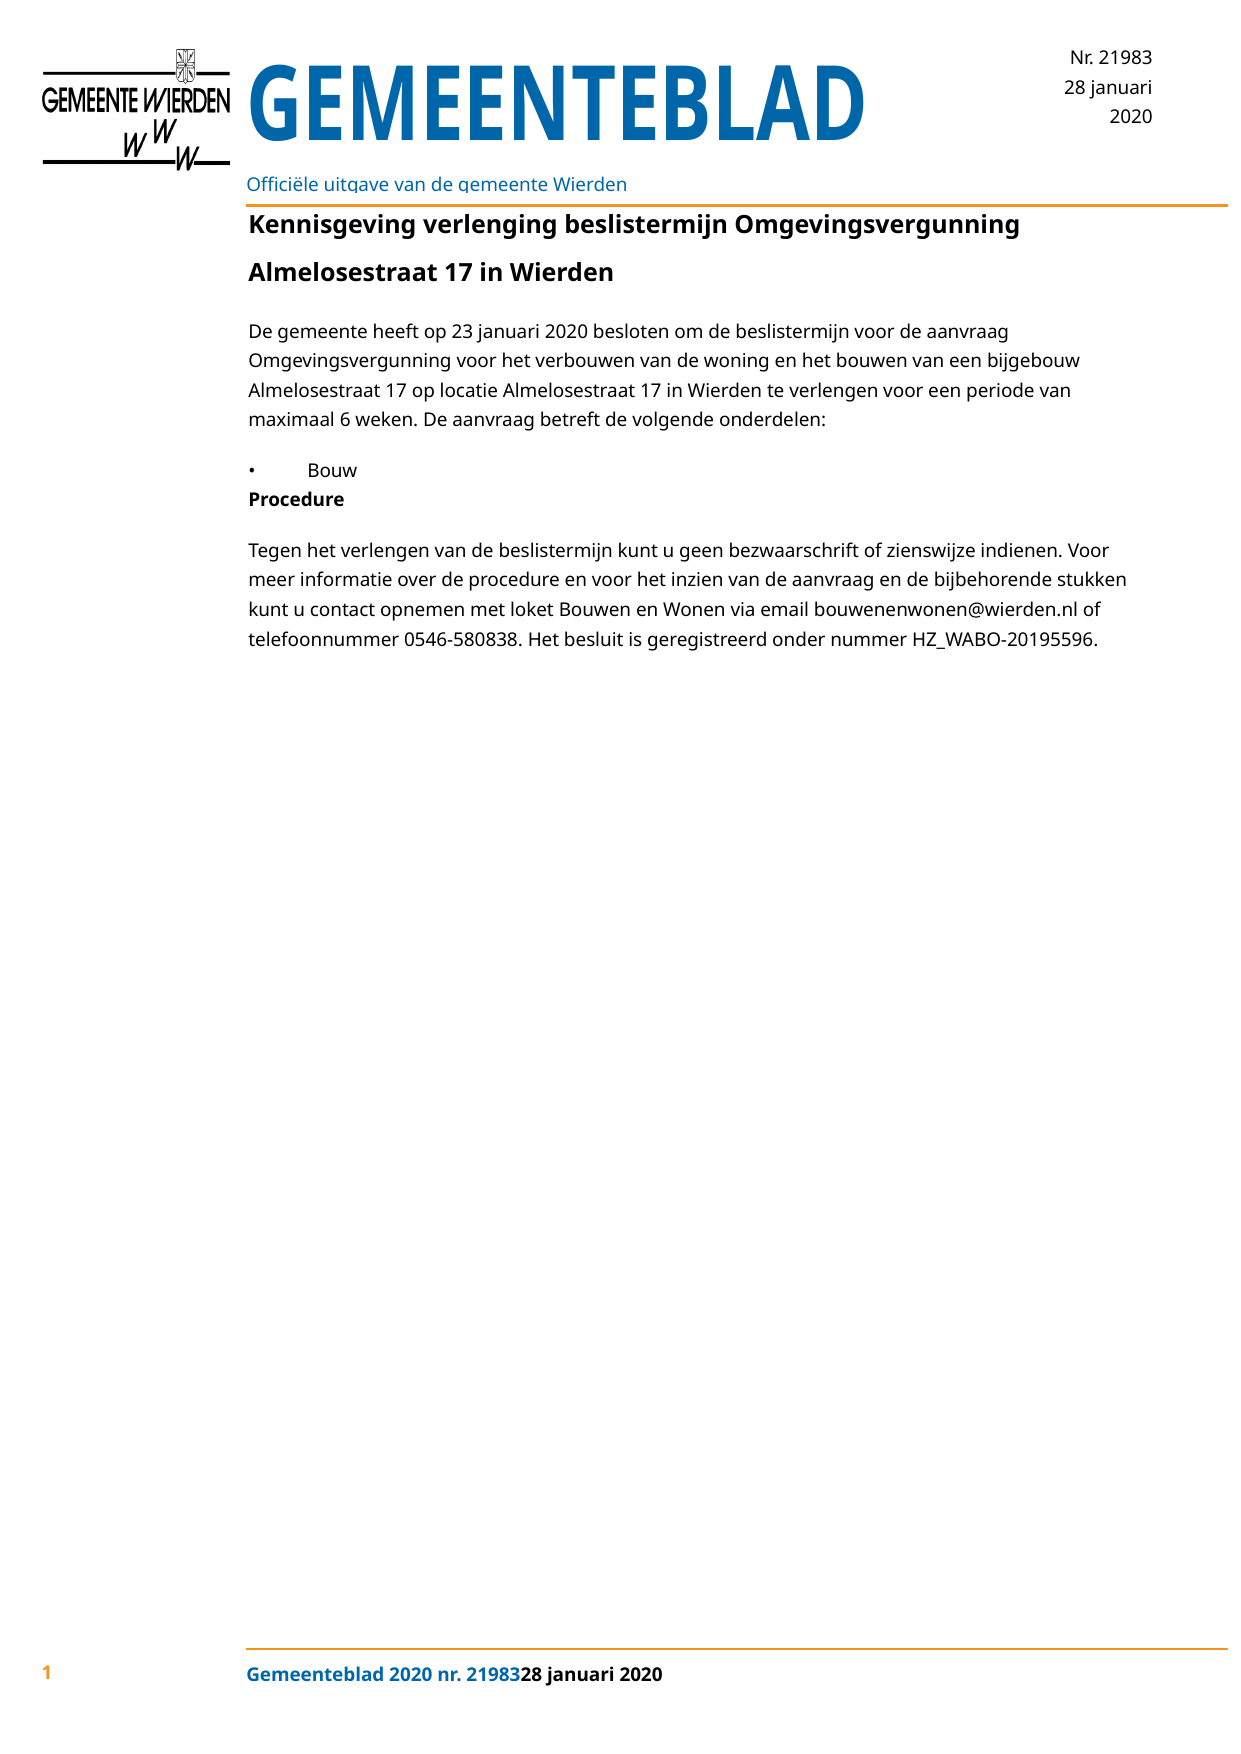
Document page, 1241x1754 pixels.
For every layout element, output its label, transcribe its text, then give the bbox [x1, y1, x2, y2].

text Tegen het verlengen van de beslistermijn kunt u geen bezwaarschrift of zienswijze indienen. Voor meer informatie over de procedure en voor het inzien van de aanvraag en de bijbehorende stukken kunt u contact opnemen met loket Bouwen en Wonen via email bouwenenwonen@wierden.nl of telefoonnummer 0546-580838. Het besluit is geregistreerd onder nummer HZ_WABO-20195596. [248, 537, 1152, 652]
text De gemeente heeft op 23 januari 2020 besloten om de beslistermijn voor de aanvraag Omgevingsvergunning voor het verbouwen van de woning en het bouwen van een bijgebouw Almelosestraat 17 op locatie Almelosestraat 17 in Wierden te verlengen voor een periode van maximaal 6 weken. De aanvraag betreft de volgende onderdelen: [248, 318, 1152, 432]
text Procedure [248, 487, 1152, 512]
picture [41, 47, 231, 172]
list Bouw [248, 457, 1152, 483]
text Kennisgeving verlenging beslistermijn Omgevingsvergunning Almelosestraat 17 in Wierden [248, 207, 1152, 288]
